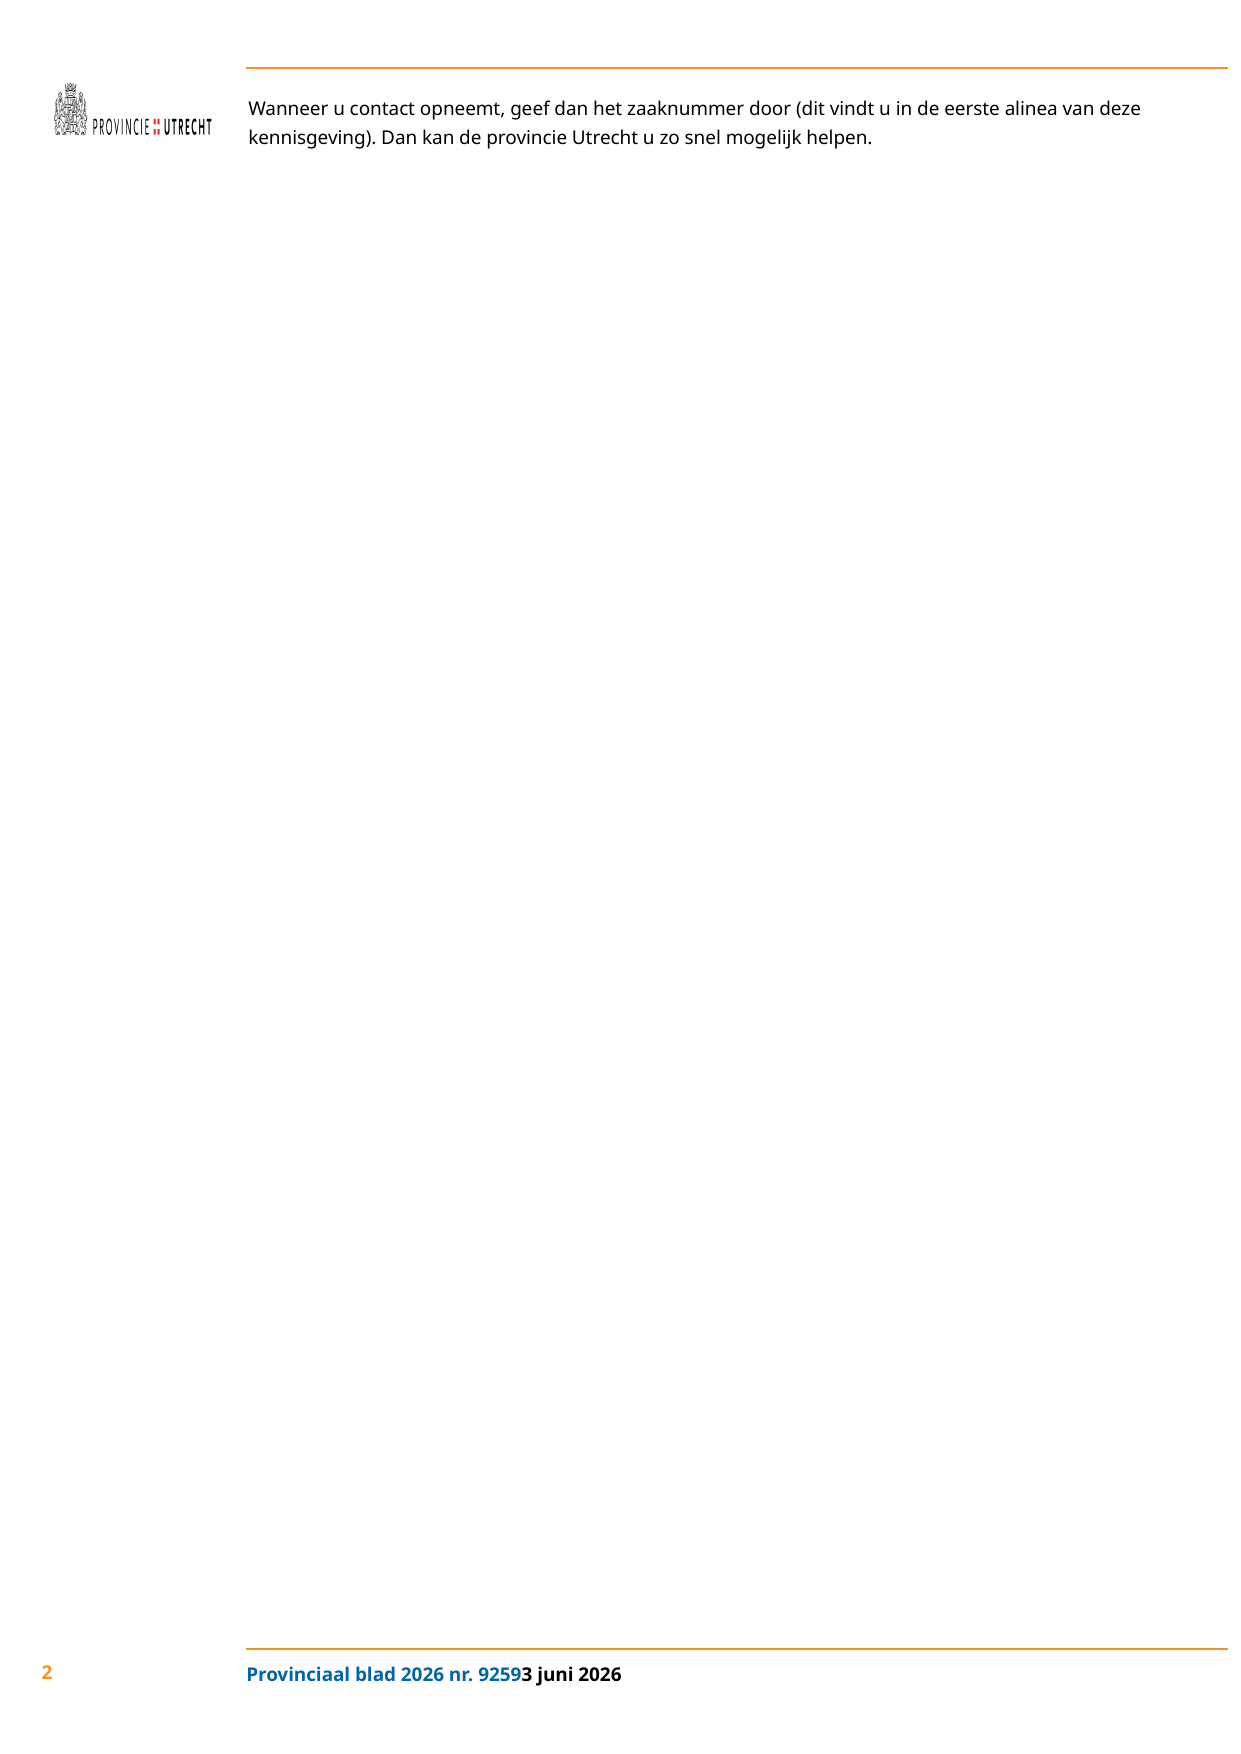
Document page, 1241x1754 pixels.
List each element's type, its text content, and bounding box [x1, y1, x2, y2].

picture [41, 47, 231, 172]
text Wanneer u contact opneemt, geef dan het zaaknummer door (dit vindt u in de eerste alinea van deze kennisgeving). Dan kan de provincie Utrecht u zo snel mogelijk helpen. [248, 95, 1152, 150]
